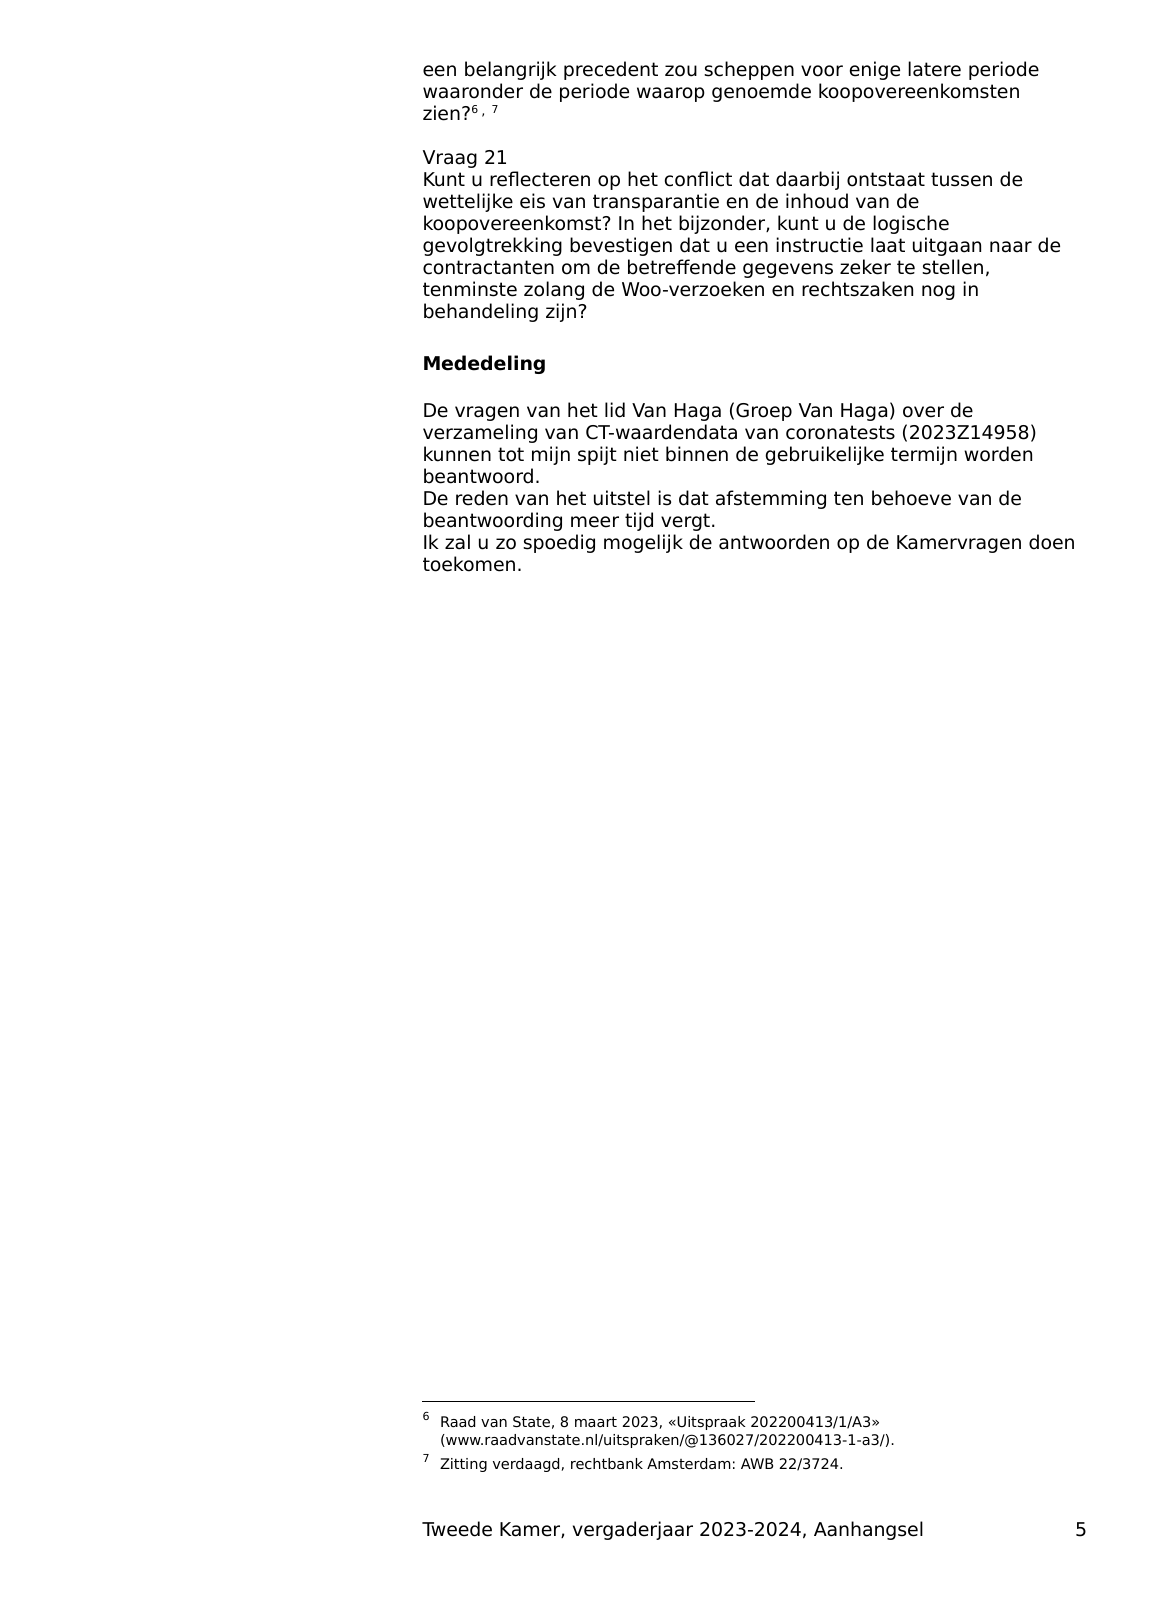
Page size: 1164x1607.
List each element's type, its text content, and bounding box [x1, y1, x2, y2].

text Kunt u reflecteren op het conflict dat daarbij ontstaat tussen de wettelijke eis van transparantie en de inhoud van de koopovereenkomst? In het bijzonder, kunt u de logische gevolgtrekking bevestigen dat u een instructie laat uitgaan naar de contractanten om de betreffende gegevens zeker te stellen, tenminste zolang de Woo-verzoeken en rechtszaken nog in behandeling zijn? [422, 169, 1087, 323]
text De reden van het uitstel is dat afstemming ten behoeve van de beantwoording meer tijd vergt. [422, 488, 1087, 532]
text Vraag 21 [422, 147, 1087, 169]
subtitle Mededeling [422, 353, 1087, 375]
text een belangrijk precedent zou scheppen voor enige latere periode waaronder de periode waarop genoemde koopovereenkomsten zien?, [422, 59, 1087, 125]
text Zitting verdaagd, rechtbank Amsterdam: AWB 22/3724. [422, 1452, 1087, 1474]
text Ik zal u zo spoedig mogelijk de antwoorden op de Kamervragen doen toekomen. [422, 532, 1087, 576]
text Raad van State, 8 maart 2023, «Uitspraak 202200413/1/A3» (www.raadvanstate.nl/uitspraken/@136027/202200413-1-a3/). [422, 1410, 1087, 1449]
text De vragen van het lid Van Haga (Groep Van Haga) over de verzameling van CT-waardendata van coronatests (2023Z14958) kunnen tot mijn spijt niet binnen de gebruikelijke termijn worden beantwoord. [422, 400, 1087, 488]
